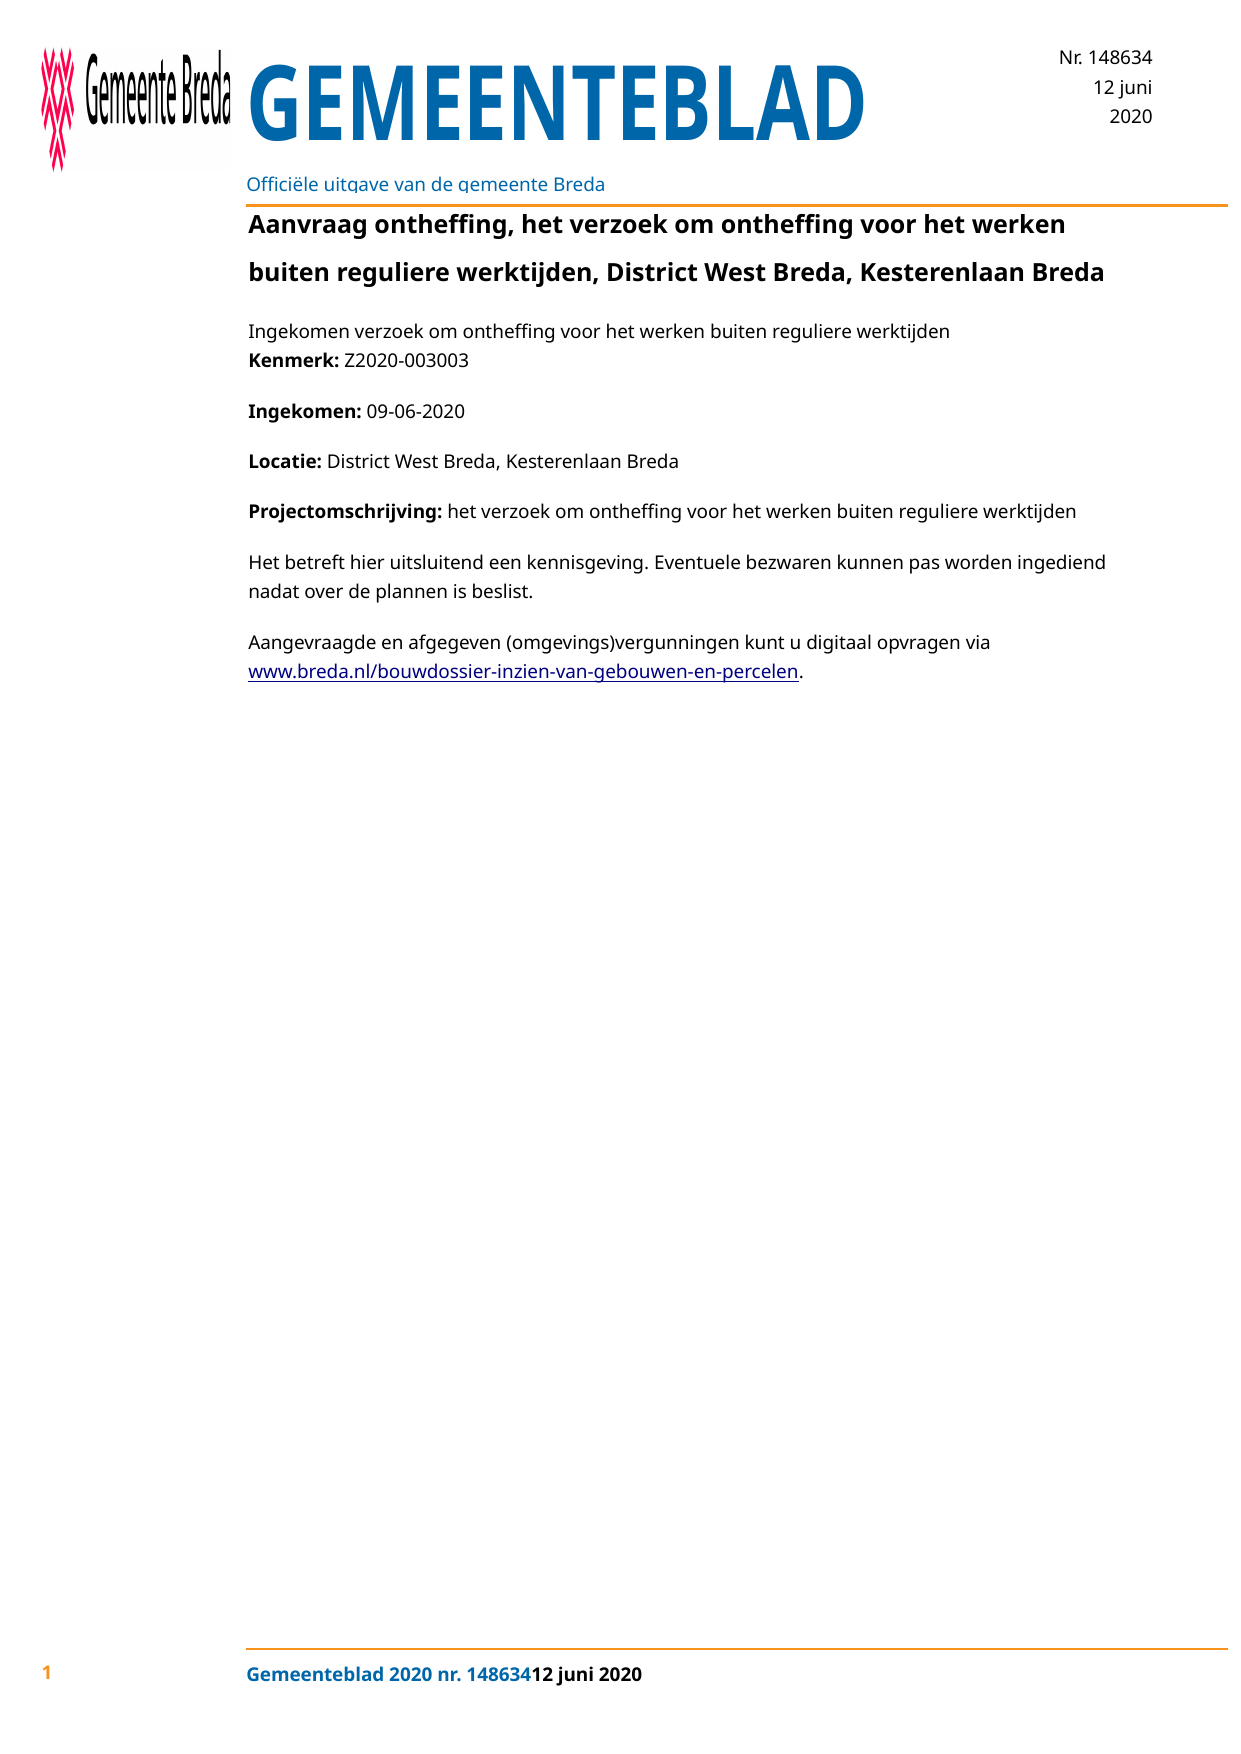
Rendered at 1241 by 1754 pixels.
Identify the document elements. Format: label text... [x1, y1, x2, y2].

text Aangevraagde en afgegeven (omgevings)vergunningen kunt u digitaal opvragen via www.breda.nl/bouwdossier-inzien-van-gebouwen-en-percelen. [248, 629, 1152, 684]
text Het betreft hier uitsluitend een kennisgeving. Eventuele bezwaren kunnen pas worden ingediend nadat over de plannen is beslist. [248, 549, 1152, 604]
text Aanvraag ontheffing, het verzoek om ontheffing voor het werken buiten reguliere werktijden, District West Breda, Kesterenlaan Breda [248, 207, 1152, 288]
text Ingekomen verzoek om ontheffing voor het werken buiten reguliere werktijden Kenmerk: Z2020-003003 [248, 318, 1152, 373]
picture [41, 47, 231, 172]
text Ingekomen: 09-06-2020 [248, 398, 1152, 424]
text Projectomschrijving: het verzoek om ontheffing voor het werken buiten reguliere werktijden [248, 499, 1152, 524]
text Locatie: District West Breda, Kesterenlaan Breda [248, 448, 1152, 474]
